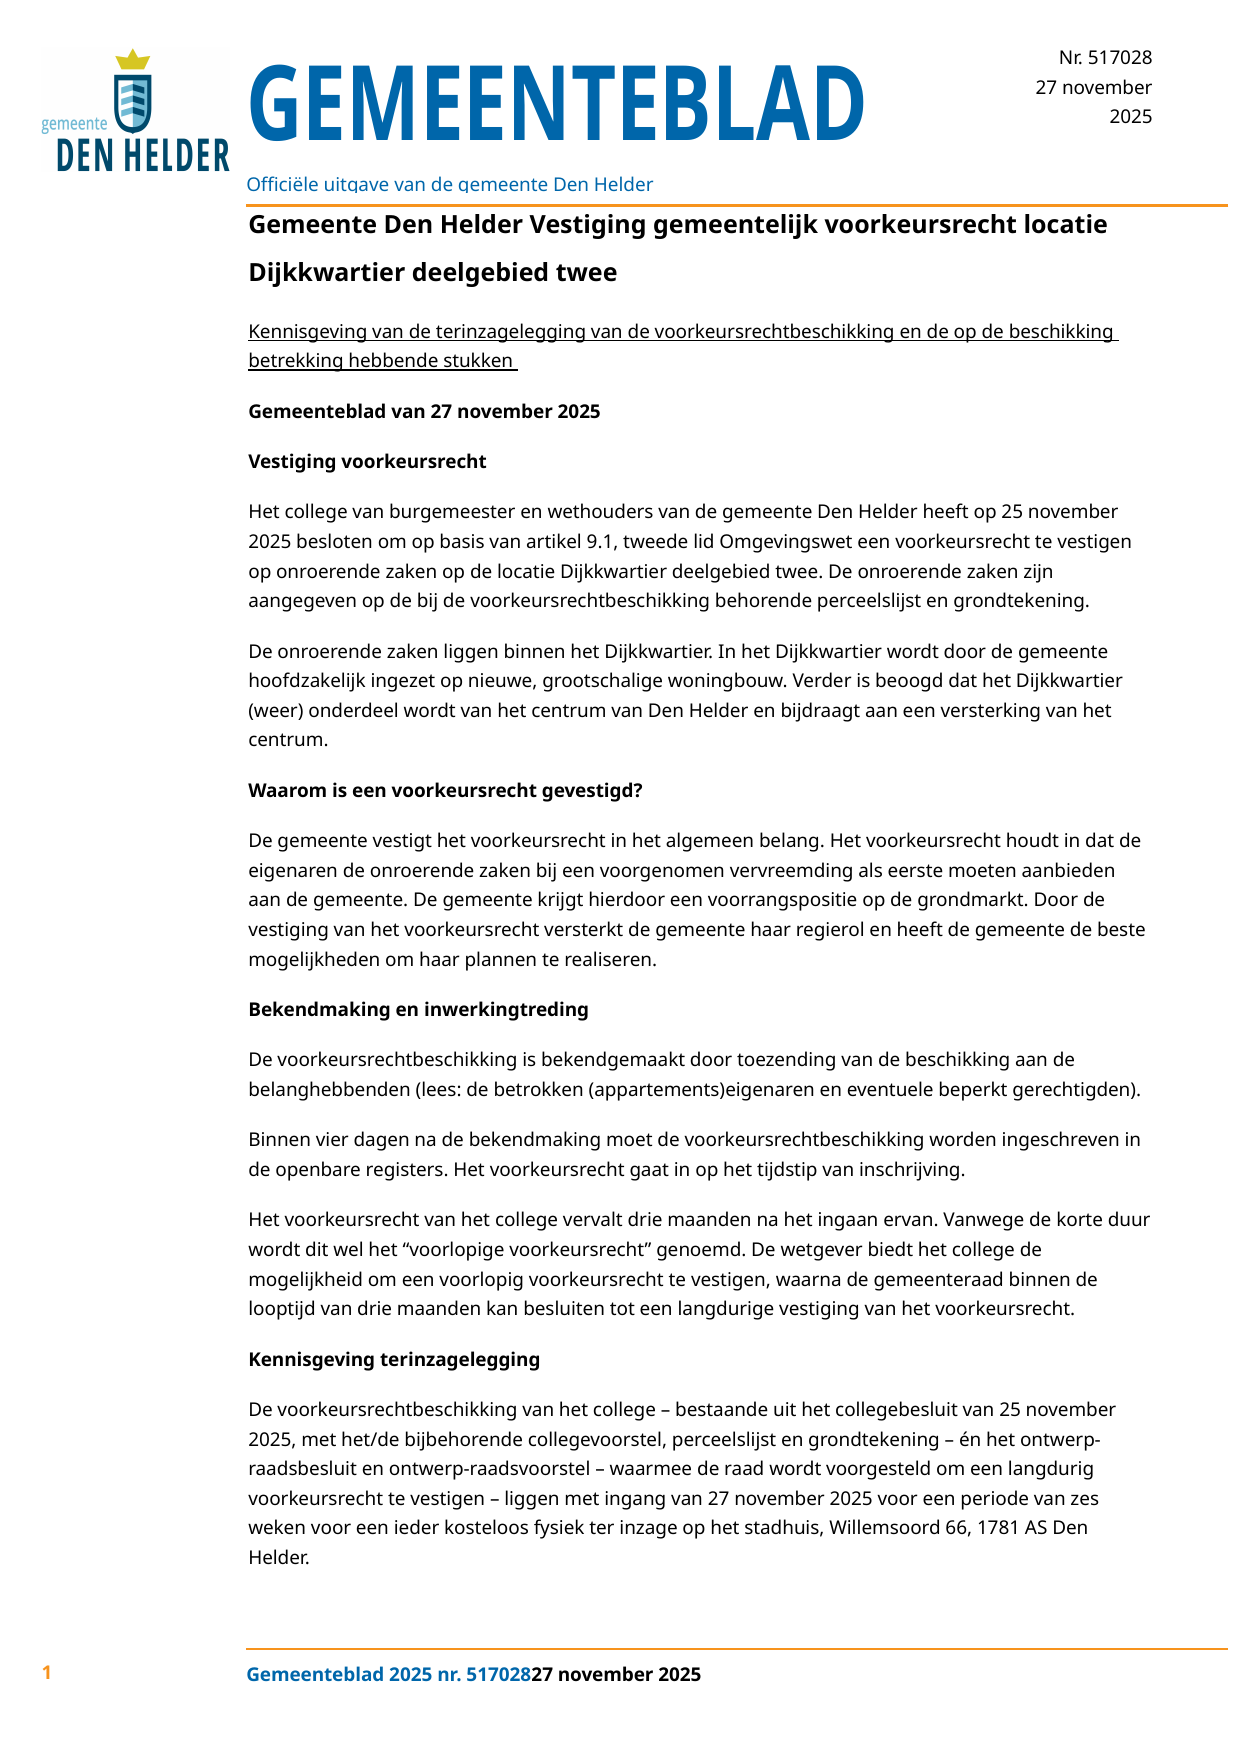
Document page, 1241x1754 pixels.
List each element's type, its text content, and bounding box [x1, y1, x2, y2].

text De voorkeursrechtbeschikking van het college – bestaande uit het collegebesluit van 25 november 2025, met het/de bijbehorende collegevoorstel, perceelslijst en grondtekening – én het ontwerp-raadsbesluit en ontwerp-raadsvoorstel – waarmee de raad wordt voorgesteld om een langdurig voorkeursrecht te vestigen – liggen met ingang van 27 november 2025 voor een periode van zes weken voor een ieder kosteloos fysiek ter inzage op het stadhuis, Willemsoord 66, 1781 AS Den Helder. [248, 1396, 1152, 1570]
text Het college van burgemeester en wethouders van de gemeente Den Helder heeft op 25 november 2025 besloten om op basis van artikel 9.1, tweede lid Omgevingswet een voorkeursrecht te vestigen op onroerende zaken op de locatie Dijkkwartier deelgebied twee. De onroerende zaken zijn aangegeven op de bij de voorkeursrechtbeschikking behorende perceelslijst en grondtekening. [248, 499, 1152, 613]
text Bekendmaking en inwerkingtreding [248, 996, 1152, 1022]
picture [130, 157, 135, 172]
text Waarom is een voorkeursrecht gevestigd? [248, 777, 1152, 803]
picture [100, 154, 106, 172]
picture [220, 160, 224, 172]
text Vestiging voorkeursrecht [248, 448, 1152, 474]
text Gemeenteblad van 27 november 2025 [248, 398, 1152, 424]
text Kennisgeving terinzagelegging [248, 1346, 1152, 1372]
text Binnen vier dagen na de bekendmaking moet de voorkeursrechtbeschikking worden ingeschreven in de openbare registers. Het voorkeursrecht gaat in op het tijdstip van inschrijving. [248, 1127, 1152, 1182]
picture [41, 47, 231, 172]
text Het voorkeursrecht van het college vervalt drie maanden na het ingaan ervan. Vanwege de korte duur wordt dit wel het “voorlopige voorkeursrecht” genoemd. De wetgever biedt het college de mogelijkheid om een voorlopig voorkeursrecht te vestigen, waarna de gemeenteraad binnen de looptijd van drie maanden kan besluiten tot een langdurige vestiging van het voorkeursrecht. [248, 1207, 1152, 1321]
text De voorkeursrechtbeschikking is bekendgemaakt door toezending van de beschikking aan de belanghebbenden (lees: de betrokken (appartements)eigenaren en eventuele beperkt gerechtigden). [248, 1047, 1152, 1102]
text Kennisgeving van de terinzagelegging van de voorkeursrechtbeschikking en de op de beschikking betrekking hebbende stukken [248, 318, 1152, 373]
picture [182, 144, 187, 165]
text De onroerende zaken liggen binnen het Dijkkwartier. In het Dijkkwartier wordt door de gemeente hoofdzakelijk ingezet op nieuwe, grootschalige woningbouw. Verder is beoogd dat het Dijkkwartier (weer) onderdeel wordt van het centrum van Den Helder en bijdraagt aan een versterking van het centrum. [248, 638, 1152, 752]
picture [63, 144, 68, 165]
text Gemeente Den Helder Vestiging gemeentelijk voorkeursrecht locatie Dijkkwartier deelgebied twee [248, 207, 1152, 288]
text De gemeente vestigt het voorkeursrecht in het algemeen belang. Het voorkeursrecht houdt in dat de eigenaren de onroerende zaken bij een voorgenomen vervreemding als eerste moeten aanbieden aan de gemeente. De gemeente krijgt hierdoor een voorrangspositie op de grondmarkt. Door de vestiging van het voorkeursrecht versterkt de gemeente haar regierol en heeft de gemeente de beste mogelijkheden om haar plannen te realiseren. [248, 827, 1152, 972]
